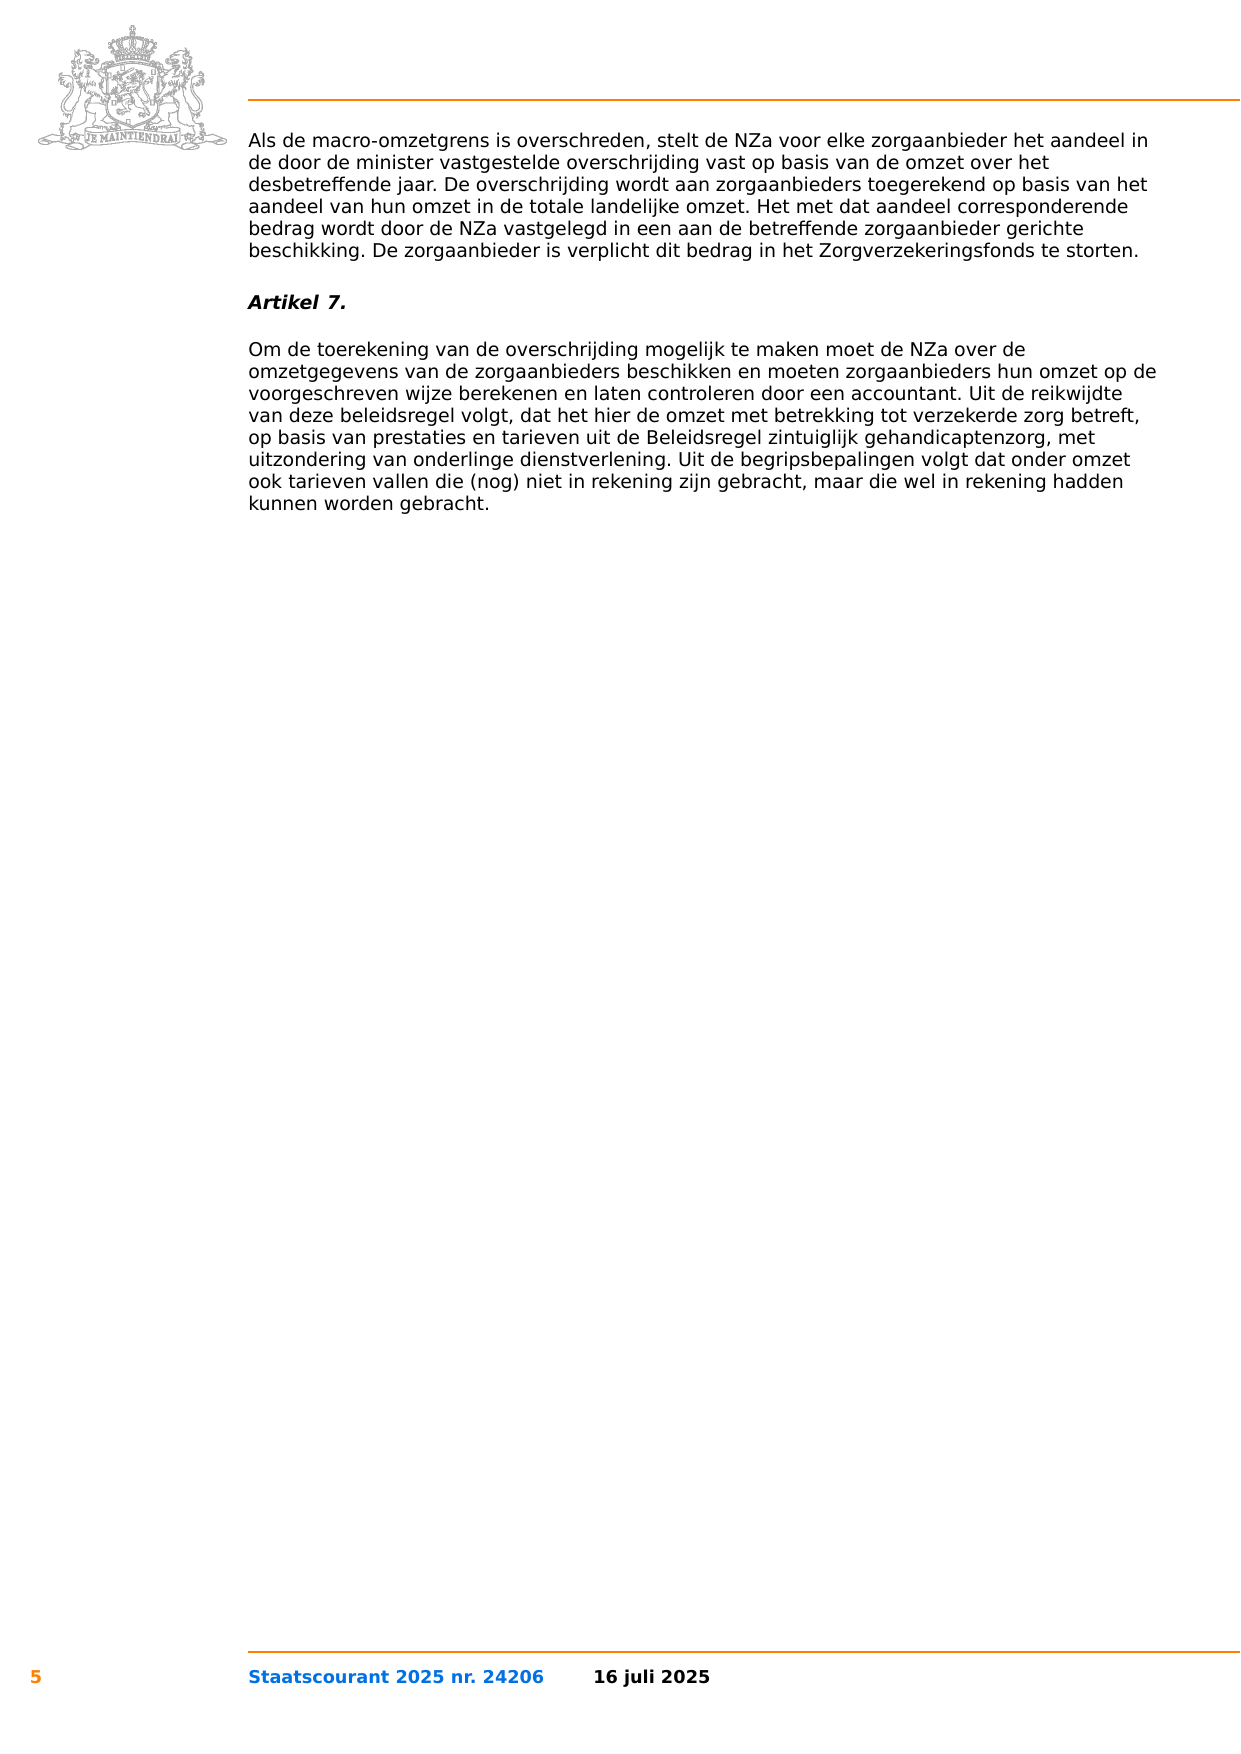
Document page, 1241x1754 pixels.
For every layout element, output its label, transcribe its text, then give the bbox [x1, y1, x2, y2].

subtitle Artikel 7. [248, 292, 1163, 314]
text Als de macro-omzetgrens is overschreden, stelt de NZa voor elke zorgaanbieder het aandeel in de door de minister vastgestelde overschrijding vast op basis van de omzet over het desbetreffende jaar. De overschrijding wordt aan zorgaanbieders toegerekend op basis van het aandeel van hun omzet in de totale landelijke omzet. Het met dat aandeel corresponderende bedrag wordt door de NZa vastgelegd in een aan de betreffende zorgaanbieder gerichte beschikking. De zorgaanbieder is verplicht dit bedrag in het Zorgverzekeringsfonds te storten. [248, 130, 1163, 262]
picture [38, 25, 227, 150]
text Om de toerekening van de overschrijding mogelijk te maken moet de NZa over de omzetgegevens van de zorgaanbieders beschikken en moeten zorgaanbieders hun omzet op de voorgeschreven wijze berekenen en laten controleren door een accountant. Uit de reikwijdte van deze beleidsregel volgt, dat het hier de omzet met betrekking tot verzekerde zorg betreft, op basis van prestaties en tarieven uit de Beleidsregel zintuiglijk gehandicaptenzorg, met uitzondering van onderlinge dienstverlening. Uit de begripsbepalingen volgt dat onder omzet ook tarieven vallen die (nog) niet in rekening zijn gebracht, maar die wel in rekening hadden kunnen worden gebracht. [248, 339, 1163, 514]
